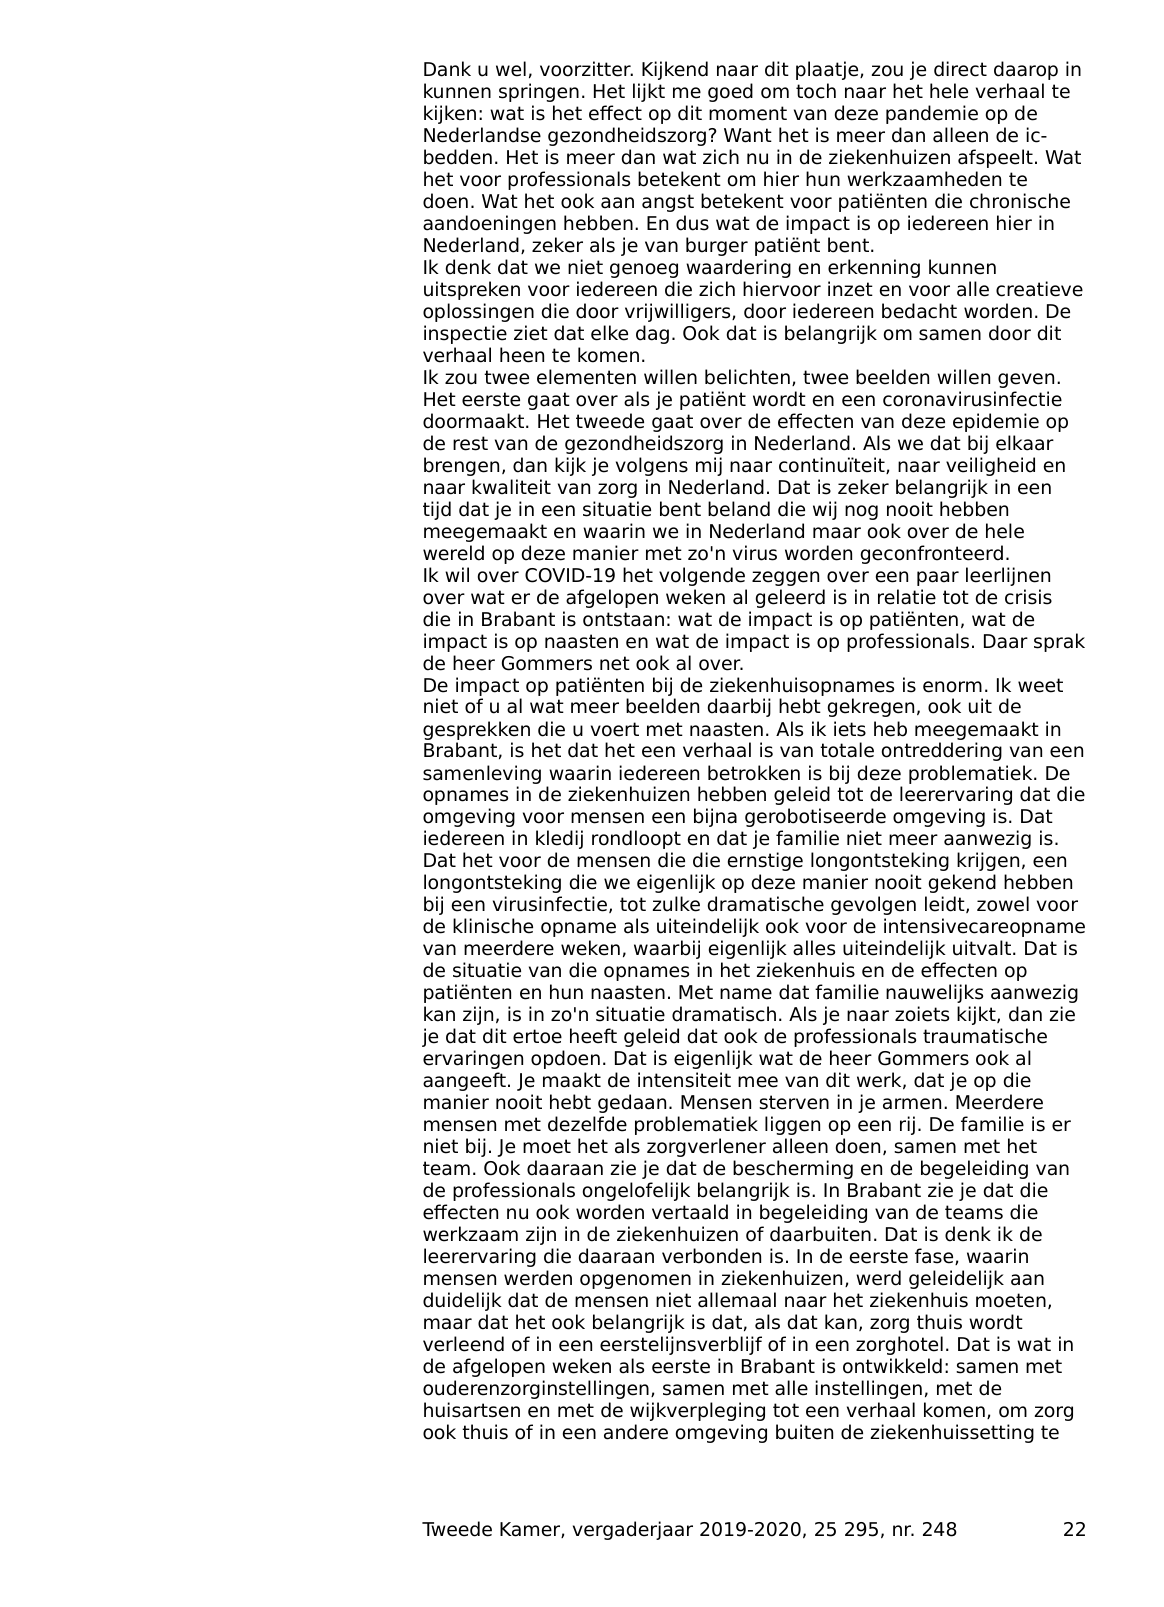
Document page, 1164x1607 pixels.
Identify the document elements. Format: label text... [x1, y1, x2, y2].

text Ik zou twee elementen willen belichten, twee beelden willen geven. Het eerste gaat over als je patiënt wordt en een coronavirusinfectie doormaakt. Het tweede gaat over de effecten van deze epidemie op de rest van de gezondheidszorg in Nederland. Als we dat bij elkaar brengen, dan kijk je volgens mij naar continuïteit, naar veiligheid en naar kwaliteit van zorg in Nederland. Dat is zeker belangrijk in een tijd dat je in een situatie bent beland die wij nog nooit hebben meegemaakt en waarin we in Nederland maar ook over de hele wereld op deze manier met zo'n virus worden geconfronteerd. [422, 367, 1087, 564]
text Ik denk dat we niet genoeg waardering en erkenning kunnen uitspreken voor iedereen die zich hiervoor inzet en voor alle creatieve oplossingen die door vrijwilligers, door iedereen bedacht worden. De inspectie ziet dat elke dag. Ook dat is belangrijk om samen door dit verhaal heen te komen. [422, 257, 1087, 367]
text De impact op patiënten bij de ziekenhuisopnames is enorm. Ik weet niet of u al wat meer beelden daarbij hebt gekregen, ook uit de gesprekken die u voert met naasten. Als ik iets heb meegemaakt in Brabant, is het dat het een verhaal is van totale ontreddering van een samenleving waarin iedereen betrokken is bij deze problematiek. De opnames in de ziekenhuizen hebben geleid tot de leerervaring dat die omgeving voor mensen een bijna gerobotiseerde omgeving is. Dat iedereen in kledij rondloopt en dat je familie niet meer aanwezig is. Dat het voor de mensen die die ernstige longontsteking krijgen, een longontsteking die we eigenlijk op deze manier nooit gekend hebben bij een virusinfectie, tot zulke dramatische gevolgen leidt, zowel voor de klinische opname als uiteindelijk ook voor de intensivecareopname van meerdere weken, waarbij eigenlijk alles uiteindelijk uitvalt. Dat is de situatie van die opnames in het ziekenhuis en de effecten op patiënten en hun naasten. Met name dat familie nauwelijks aanwezig kan zijn, is in zo'n situatie dramatisch. Als je naar zoiets kijkt, dan zie je dat dit ertoe heeft geleid dat ook de professionals traumatische ervaringen opdoen. Dat is eigenlijk wat de heer Gommers ook al aangeeft. Je maakt de intensiteit mee van dit werk, dat je op die manier nooit hebt gedaan. Mensen sterven in je armen. Meerdere mensen met dezelfde problematiek liggen op een rij. De familie is er niet bij. Je moet het als zorgverlener alleen doen, samen met het team. Ook daaraan zie je dat de bescherming en de begeleiding van de professionals ongelofelijk belangrijk is. In Brabant zie je dat die effecten nu ook worden vertaald in begeleiding van de teams die werkzaam zijn in de ziekenhuizen of daarbuiten. Dat is denk ik de leerervaring die daaraan verbonden is. In de eerste fase, waarin mensen werden opgenomen in ziekenhuizen, werd geleidelijk aan duidelijk dat de mensen niet allemaal naar het ziekenhuis moeten, maar dat het ook belangrijk is dat, als dat kan, zorg thuis wordt verleend of in een eerstelijnsverblijf of in een zorghotel. Dat is wat in de afgelopen weken als eerste in Brabant is ontwikkeld: samen met ouderenzorginstellingen, samen met alle instellingen, met de huisartsen en met de wijkverpleging tot een verhaal komen, om zorg ook thuis of in een andere omgeving buiten de ziekenhuissetting te [422, 674, 1087, 1444]
text Dank u wel, voorzitter. Kijkend naar dit plaatje, zou je direct daarop in kunnen springen. Het lijkt me goed om toch naar het hele verhaal te kijken: wat is het effect op dit moment van deze pandemie op de Nederlandse gezondheidszorg? Want het is meer dan alleen de ic-bedden. Het is meer dan wat zich nu in de ziekenhuizen afspeelt. Wat het voor professionals betekent om hier hun werkzaamheden te doen. Wat het ook aan angst betekent voor patiënten die chronische aandoeningen hebben. En dus wat de impact is op iedereen hier in Nederland, zeker als je van burger patiënt bent. [422, 59, 1087, 257]
text Ik wil over COVID-19 het volgende zeggen over een paar leerlijnen over wat er de afgelopen weken al geleerd is in relatie tot de crisis die in Brabant is ontstaan: wat de impact is op patiënten, wat de impact is op naasten en wat de impact is op professionals. Daar sprak de heer Gommers net ook al over. [422, 564, 1087, 674]
